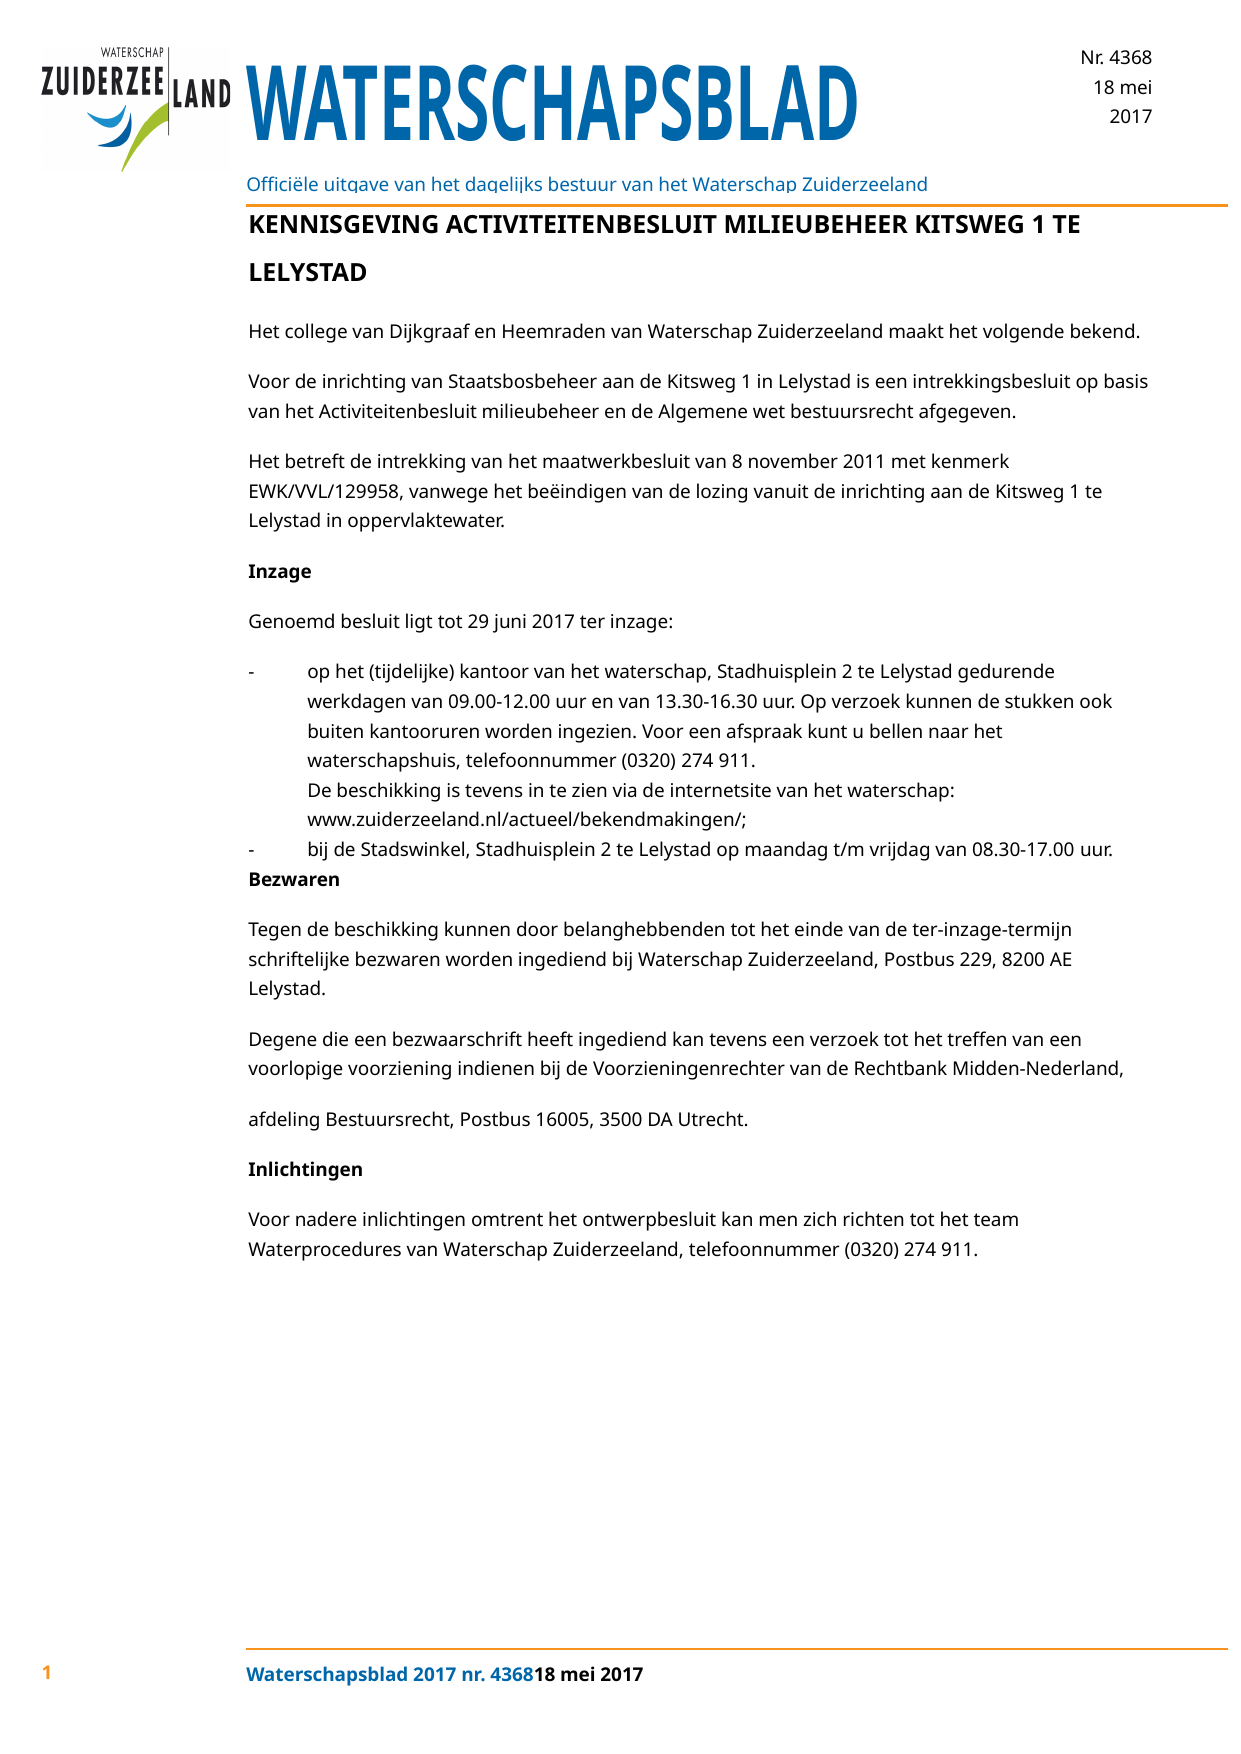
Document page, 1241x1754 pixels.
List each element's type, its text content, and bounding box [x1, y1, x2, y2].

text Inlichtingen [248, 1156, 1152, 1182]
text Het college van Dijkgraaf en Heemraden van Waterschap Zuiderzeeland maakt het volgende bekend. [248, 318, 1152, 344]
list De beschikking is tevens in te zien via de internetsite van het waterschap: www.zuiderzeeland.nl/actueel/bekendmakingen/; [248, 777, 1152, 832]
list bij de Stadswinkel, Stadhuisplein 2 te Lelystad op maandag t/m vrijdag van 08.30-17.00 uur. [248, 836, 1152, 862]
text afdeling Bestuursrecht, Postbus 16005, 3500 DA Utrecht. [248, 1106, 1152, 1132]
text Degene die een bezwaarschrift heeft ingediend kan tevens een verzoek tot het treffen van een voorlopige voorziening indienen bij de Voorzieningenrechter van de Rechtbank Midden-Nederland, [248, 1026, 1152, 1081]
text Voor nadere inlichtingen omtrent het ontwerpbesluit kan men zich richten tot het team Waterprocedures van Waterschap Zuiderzeeland, telefoonnummer (0320) 274 911. [248, 1207, 1152, 1262]
text Het betreft de intrekking van het maatwerkbesluit van 8 november 2011 met kenmerk EWK/VVL/129958, vanwege het beëindigen van de lozing vanuit de inrichting aan de Kitsweg 1 te Lelystad in oppervlaktewater. [248, 448, 1152, 533]
text Tegen de beschikking kunnen door belanghebbenden tot het einde van de ter-inzage-termijn schriftelijke bezwaren worden ingediend bij Waterschap Zuiderzeeland, Postbus 229, 8200 AE Lelystad. [248, 916, 1152, 1001]
picture [41, 47, 231, 172]
text Genoemd besluit ligt tot 29 juni 2017 ter inzage: [248, 608, 1152, 634]
text Bezwaren [248, 866, 1152, 892]
text KENNISGEVING ACTIVITEITENBESLUIT MILIEUBEHEER KITSWEG 1 TE LELYSTAD [248, 207, 1152, 288]
list op het (tijdelijke) kantoor van het waterschap, Stadhuisplein 2 te Lelystad gedurende werkdagen van 09.00-12.00 uur en van 13.30-16.30 uur. Op verzoek kunnen de stukken ook buiten kantooruren worden ingezien. Voor een afspraak kunt u bellen naar het waterschapshuis, telefoonnummer (0320) 274 911. [248, 659, 1152, 773]
text Voor de inrichting van Staatsbosbeheer aan de Kitsweg 1 in Lelystad is een intrekkingsbesluit op basis van het Activiteitenbesluit milieubeheer en de Algemene wet bestuursrecht afgegeven. [248, 368, 1152, 424]
text Inzage [248, 558, 1152, 584]
